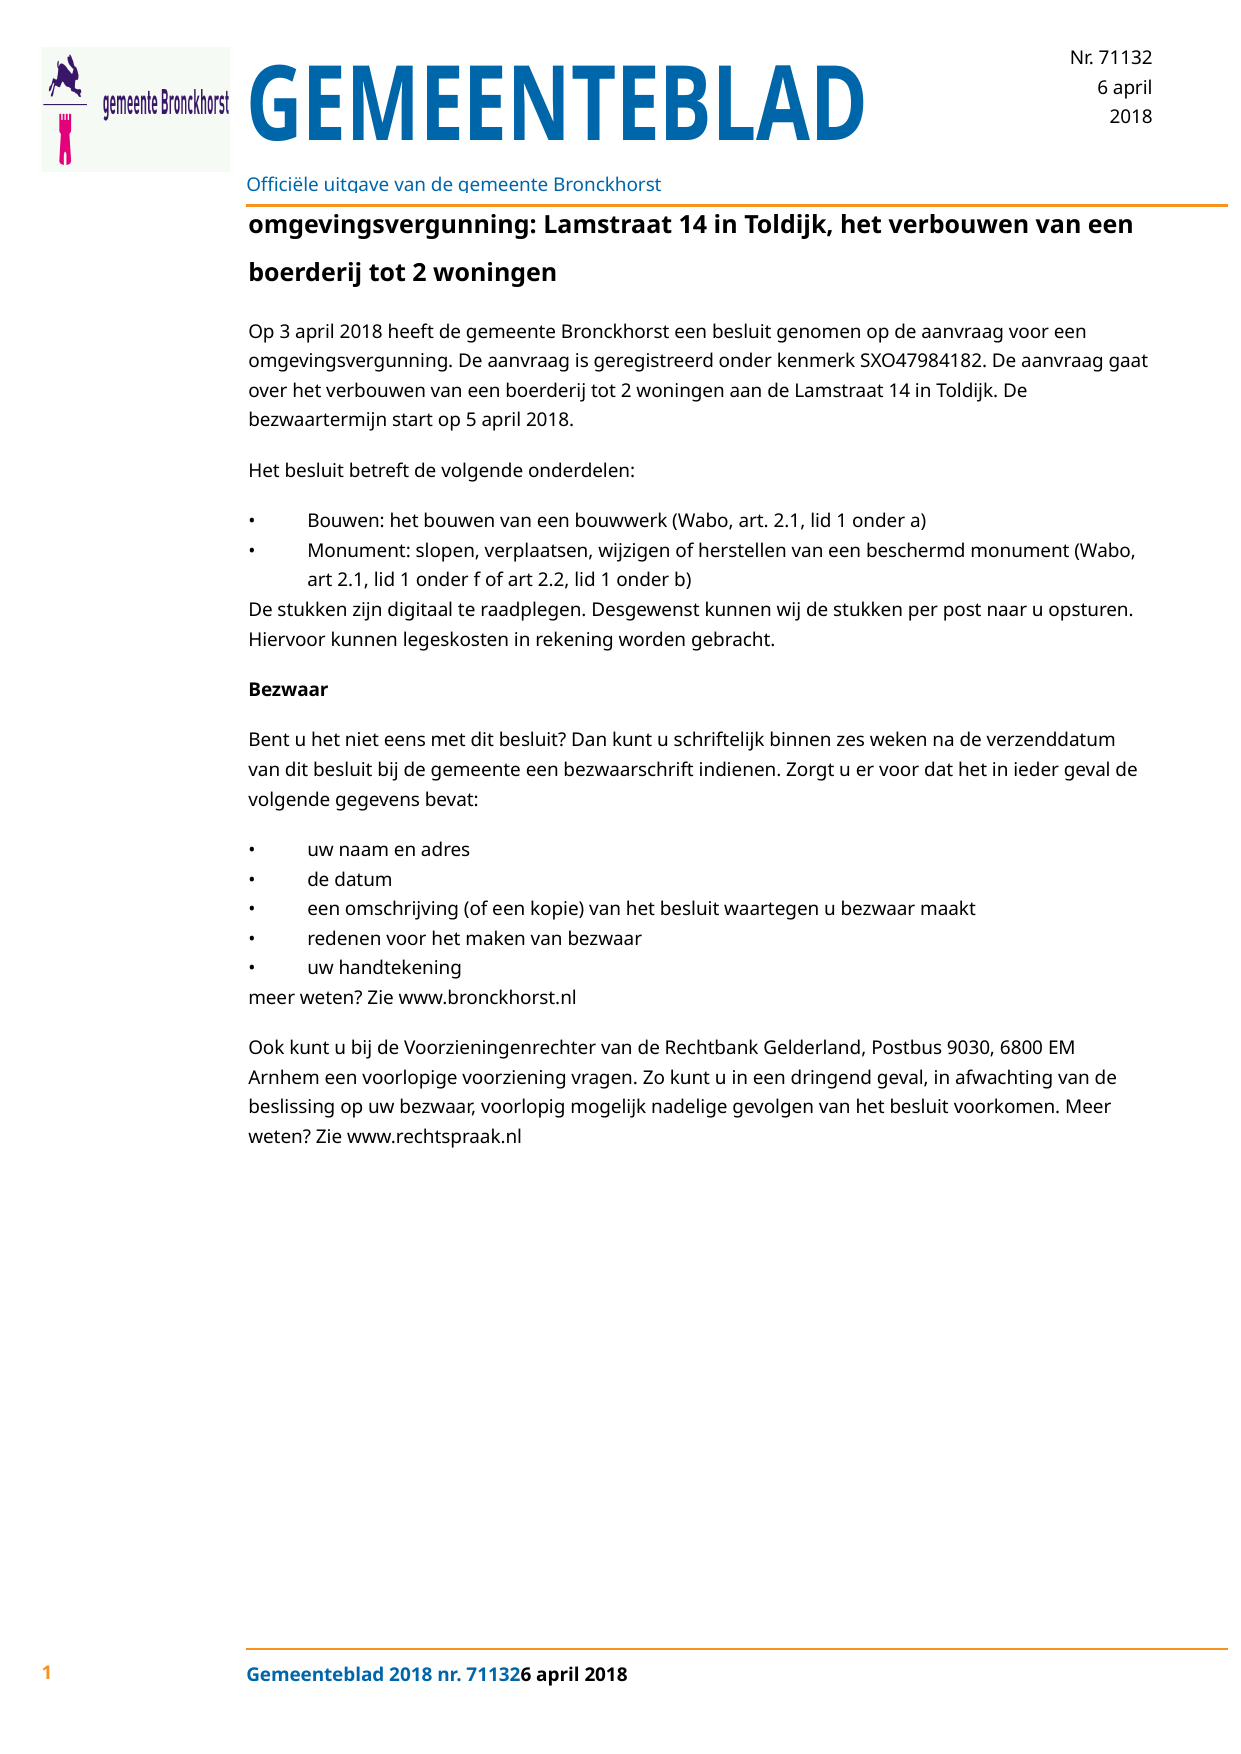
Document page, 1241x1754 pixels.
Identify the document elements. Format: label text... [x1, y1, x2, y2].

text Bent u het niet eens met dit besluit? Dan kunt u schriftelijk binnen zes weken na de verzenddatum van dit besluit bij de gemeente een bezwaarschrift indienen. Zorgt u er voor dat het in ieder geval de volgende gegevens bevat: [248, 727, 1152, 812]
list uw naam en adres [248, 836, 1152, 862]
picture [41, 47, 231, 172]
list een omschrijving (of een kopie) van het besluit waartegen u bezwaar maakt [248, 895, 1152, 921]
text meer weten? Zie www.bronckhorst.nl [248, 984, 1152, 1010]
text Bezwaar [248, 676, 1152, 702]
text Op 3 april 2018 heeft de gemeente Bronckhorst een besluit genomen op de aanvraag voor een omgevingsvergunning. De aanvraag is geregistreerd onder kenmerk SXO47984182. De aanvraag gaat over het verbouwen van een boerderij tot 2 woningen aan de Lamstraat 14 in Toldijk. De bezwaartermijn start op 5 april 2018. [248, 318, 1152, 432]
text De stukken zijn digitaal te raadplegen. Desgewenst kunnen wij de stukken per post naar u opsturen. Hiervoor kunnen legeskosten in rekening worden gebracht. [248, 596, 1152, 652]
list de datum [248, 866, 1152, 892]
list Bouwen: het bouwen van een bouwwerk (Wabo, art. 2.1, lid 1 onder a) [248, 507, 1152, 533]
list Monument: slopen, verplaatsen, wijzigen of herstellen van een beschermd monument (Wabo, art 2.1, lid 1 onder f of art 2.2, lid 1 onder b) [248, 537, 1152, 592]
list redenen voor het maken van bezwaar [248, 925, 1152, 951]
text Het besluit betreft de volgende onderdelen: [248, 457, 1152, 483]
text omgevingsvergunning: Lamstraat 14 in Toldijk, het verbouwen van een boerderij tot 2 woningen [248, 207, 1152, 288]
list uw handtekening [248, 954, 1152, 980]
text Ook kunt u bij de Voorzieningenrechter van de Rechtbank Gelderland, Postbus 9030, 6800 EM Arnhem een voorlopige voorziening vragen. Zo kunt u in een dringend geval, in afwachting van de beslissing op uw bezwaar, voorlopig mogelijk nadelige gevolgen van het besluit voorkomen. Meer weten? Zie www.rechtspraak.nl [248, 1034, 1152, 1149]
